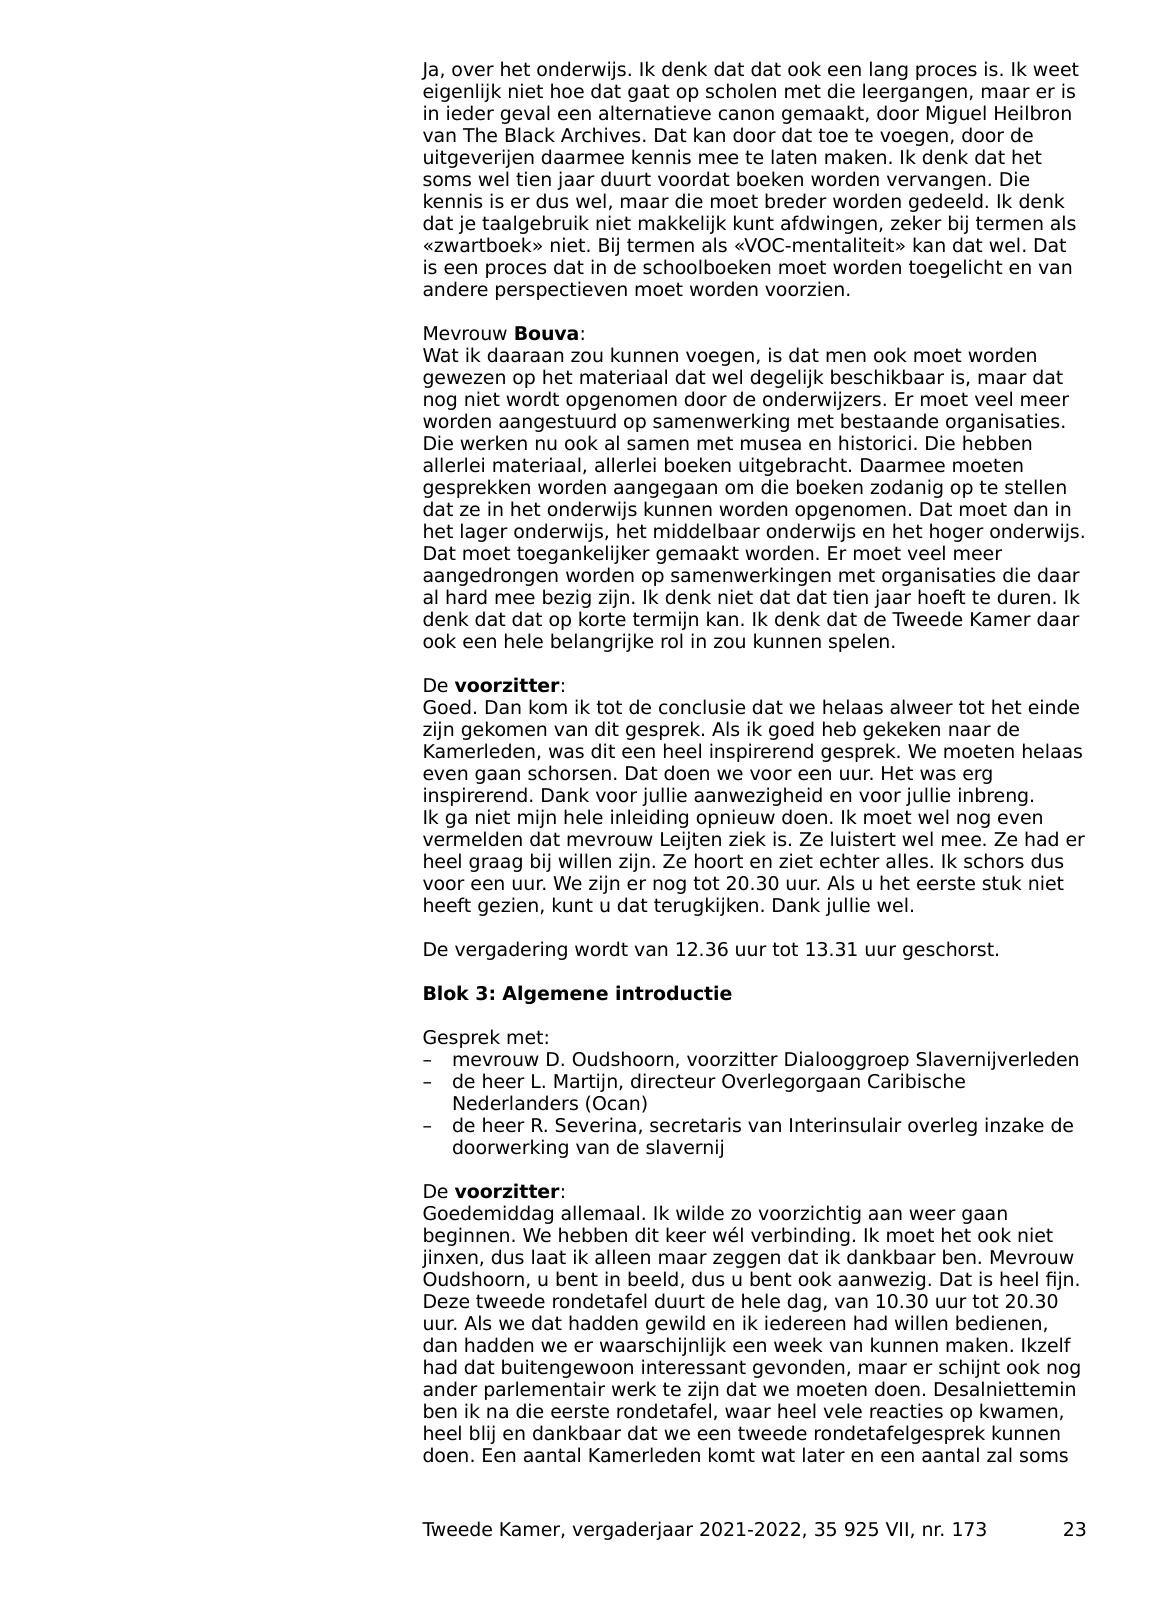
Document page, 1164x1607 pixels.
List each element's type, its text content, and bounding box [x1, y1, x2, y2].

text De vergadering wordt van 12.36 uur tot 13.31 uur geschorst. [422, 939, 1087, 961]
text – de heer L. Martijn, directeur Overlegorgaan Caribische Nederlanders (Ocan) [422, 1071, 1087, 1115]
text Wat ik daaraan zou kunnen voegen, is dat men ook moet worden gewezen op het materiaal dat wel degelijk beschikbaar is, maar dat nog niet wordt opgenomen door de onderwijzers. Er moet veel meer worden aangestuurd op samenwerking met bestaande organisaties. Die werken nu ook al samen met musea en historici. Die hebben allerlei materiaal, allerlei boeken uitgebracht. Daarmee moeten gesprekken worden aangegaan om die boeken zodanig op te stellen dat ze in het onderwijs kunnen worden opgenomen. Dat moet dan in het lager onderwijs, het middelbaar onderwijs en het hoger onderwijs. Dat moet toegankelijker gemaakt worden. Er moet veel meer aangedrongen worden op samenwerkingen met organisaties die daar al hard mee bezig zijn. Ik denk niet dat dat tien jaar hoeft te duren. Ik denk dat dat op korte termijn kan. Ik denk dat de Tweede Kamer daar ook een hele belangrijke rol in zou kunnen spelen. [422, 345, 1087, 653]
text Mevrouw Bouva: [422, 323, 1087, 345]
text – mevrouw D. Oudshoorn, voorzitter Dialooggroep Slavernijverleden [422, 1049, 1087, 1071]
text Gesprek met: [422, 1027, 1087, 1049]
text Ja, over het onderwijs. Ik denk dat dat ook een lang proces is. Ik weet eigenlijk niet hoe dat gaat op scholen met die leergangen, maar er is in ieder geval een alternatieve canon gemaakt, door Miguel Heilbron van The Black Archives. Dat kan door dat toe te voegen, door de uitgeverijen daarmee kennis mee te laten maken. Ik denk dat het soms wel tien jaar duurt voordat boeken worden vervangen. Die kennis is er dus wel, maar die moet breder worden gedeeld. Ik denk dat je taalgebruik niet makkelijk kunt afdwingen, zeker bij termen als «zwartboek» niet. Bij termen als «VOC-mentaliteit» kan dat wel. Dat is een proces dat in de schoolboeken moet worden toegelicht en van andere perspectieven moet worden voorzien. [422, 59, 1087, 301]
text Ik ga niet mijn hele inleiding opnieuw doen. Ik moet wel nog even vermelden dat mevrouw Leijten ziek is. Ze luistert wel mee. Ze had er heel graag bij willen zijn. Ze hoort en ziet echter alles. Ik schors dus voor een uur. We zijn er nog tot 20.30 uur. Als u het eerste stuk niet heeft gezien, kunt u dat terugkijken. Dank jullie wel. [422, 807, 1087, 917]
text Goed. Dan kom ik tot de conclusie dat we helaas alweer tot het einde zijn gekomen van dit gesprek. Als ik goed heb gekeken naar de Kamerleden, was dit een heel inspirerend gesprek. We moeten helaas even gaan schorsen. Dat doen we voor een uur. Het was erg inspirerend. Dank voor jullie aanwezigheid en voor jullie inbreng. [422, 697, 1087, 807]
text De voorzitter: [422, 675, 1087, 697]
text Goedemiddag allemaal. Ik wilde zo voorzichtig aan weer gaan beginnen. We hebben dit keer wél verbinding. Ik moet het ook niet jinxen, dus laat ik alleen maar zeggen dat ik dankbaar ben. Mevrouw Oudshoorn, u bent in beeld, dus u bent ook aanwezig. Dat is heel fijn. Deze tweede rondetafel duurt de hele dag, van 10.30 uur tot 20.30 uur. Als we dat hadden gewild en ik iedereen had willen bedienen, dan hadden we er waarschijnlijk een week van kunnen maken. Ikzelf had dat buitengewoon interessant gevonden, maar er schijnt ook nog ander parlementair werk te zijn dat we moeten doen. Desalniettemin ben ik na die eerste rondetafel, waar heel vele reacties op kwamen, heel blij en dankbaar dat we een tweede rondetafelgesprek kunnen doen. Een aantal Kamerleden komt wat later en een aantal zal soms [422, 1203, 1087, 1467]
text De voorzitter: [422, 1181, 1087, 1203]
subtitle Blok 3: Algemene introductie [422, 983, 1087, 1005]
text – de heer R. Severina, secretaris van Interinsulair overleg inzake de doorwerking van de slavernij [422, 1115, 1087, 1159]
